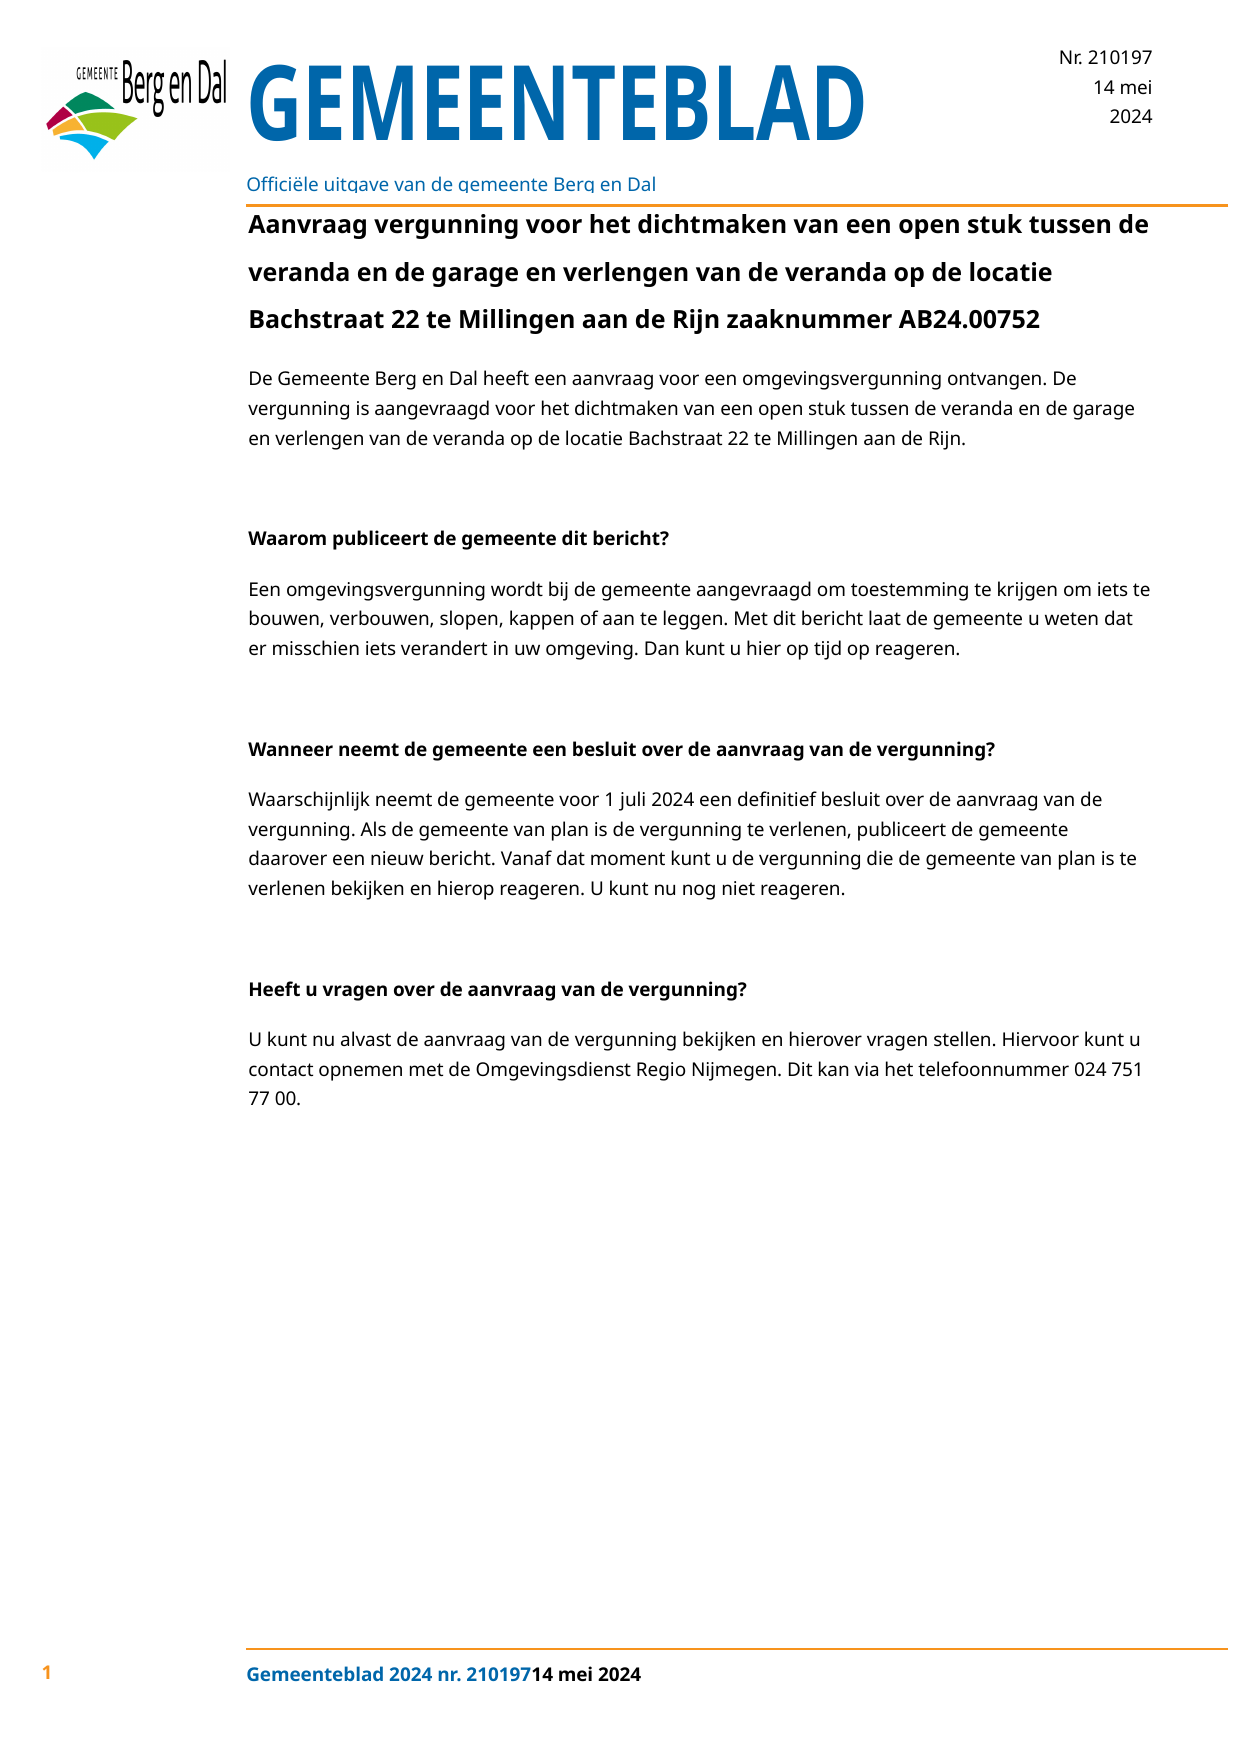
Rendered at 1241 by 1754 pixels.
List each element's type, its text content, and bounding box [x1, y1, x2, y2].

text Een omgevingsvergunning wordt bij de gemeente aangevraagd om toestemming te krijgen om iets te bouwen, verbouwen, slopen, kappen of aan te leggen. Met dit bericht laat de gemeente u weten dat er misschien iets verandert in uw omgeving. Dan kunt u hier op tijd op reageren. [248, 576, 1152, 661]
text Wanneer neemt de gemeente een besluit over de aanvraag van de vergunning? [248, 736, 1152, 762]
text Heeft u vragen over de aanvraag van de vergunning? [248, 976, 1152, 1002]
text De Gemeente Berg en Dal heeft een aanvraag voor een omgevingsvergunning ontvangen. De vergunning is aangevraagd voor het dichtmaken van een open stuk tussen de veranda en de garage en verlengen van de veranda op de locatie Bachstraat 22 te Millingen aan de Rijn. [248, 366, 1152, 450]
picture [41, 47, 231, 172]
text U kunt nu alvast de aanvraag van de vergunning bekijken en hierover vragen stellen. Hiervoor kunt u contact opnemen met de Omgevingsdienst Regio Nijmegen. Dit kan via het telefoonnummer 024 751 77 00. [248, 1026, 1152, 1111]
text Waarschijnlijk neemt de gemeente voor 1 juli 2024 een definitief besluit over de aanvraag van de vergunning. Als de gemeente van plan is de vergunning te verlenen, publiceert de gemeente daarover een nieuw bericht. Vanaf dat moment kunt u de vergunning die de gemeente van plan is te verlenen bekijken en hierop reageren. U kunt nu nog niet reageren. [248, 786, 1152, 901]
text Aanvraag vergunning voor het dichtmaken van een open stuk tussen de veranda en de garage en verlengen van de veranda op de locatie Bachstraat 22 te Millingen aan de Rijn zaaknummer AB24.00752 [248, 207, 1152, 336]
text Waarom publiceert de gemeente dit bericht? [248, 526, 1152, 551]
